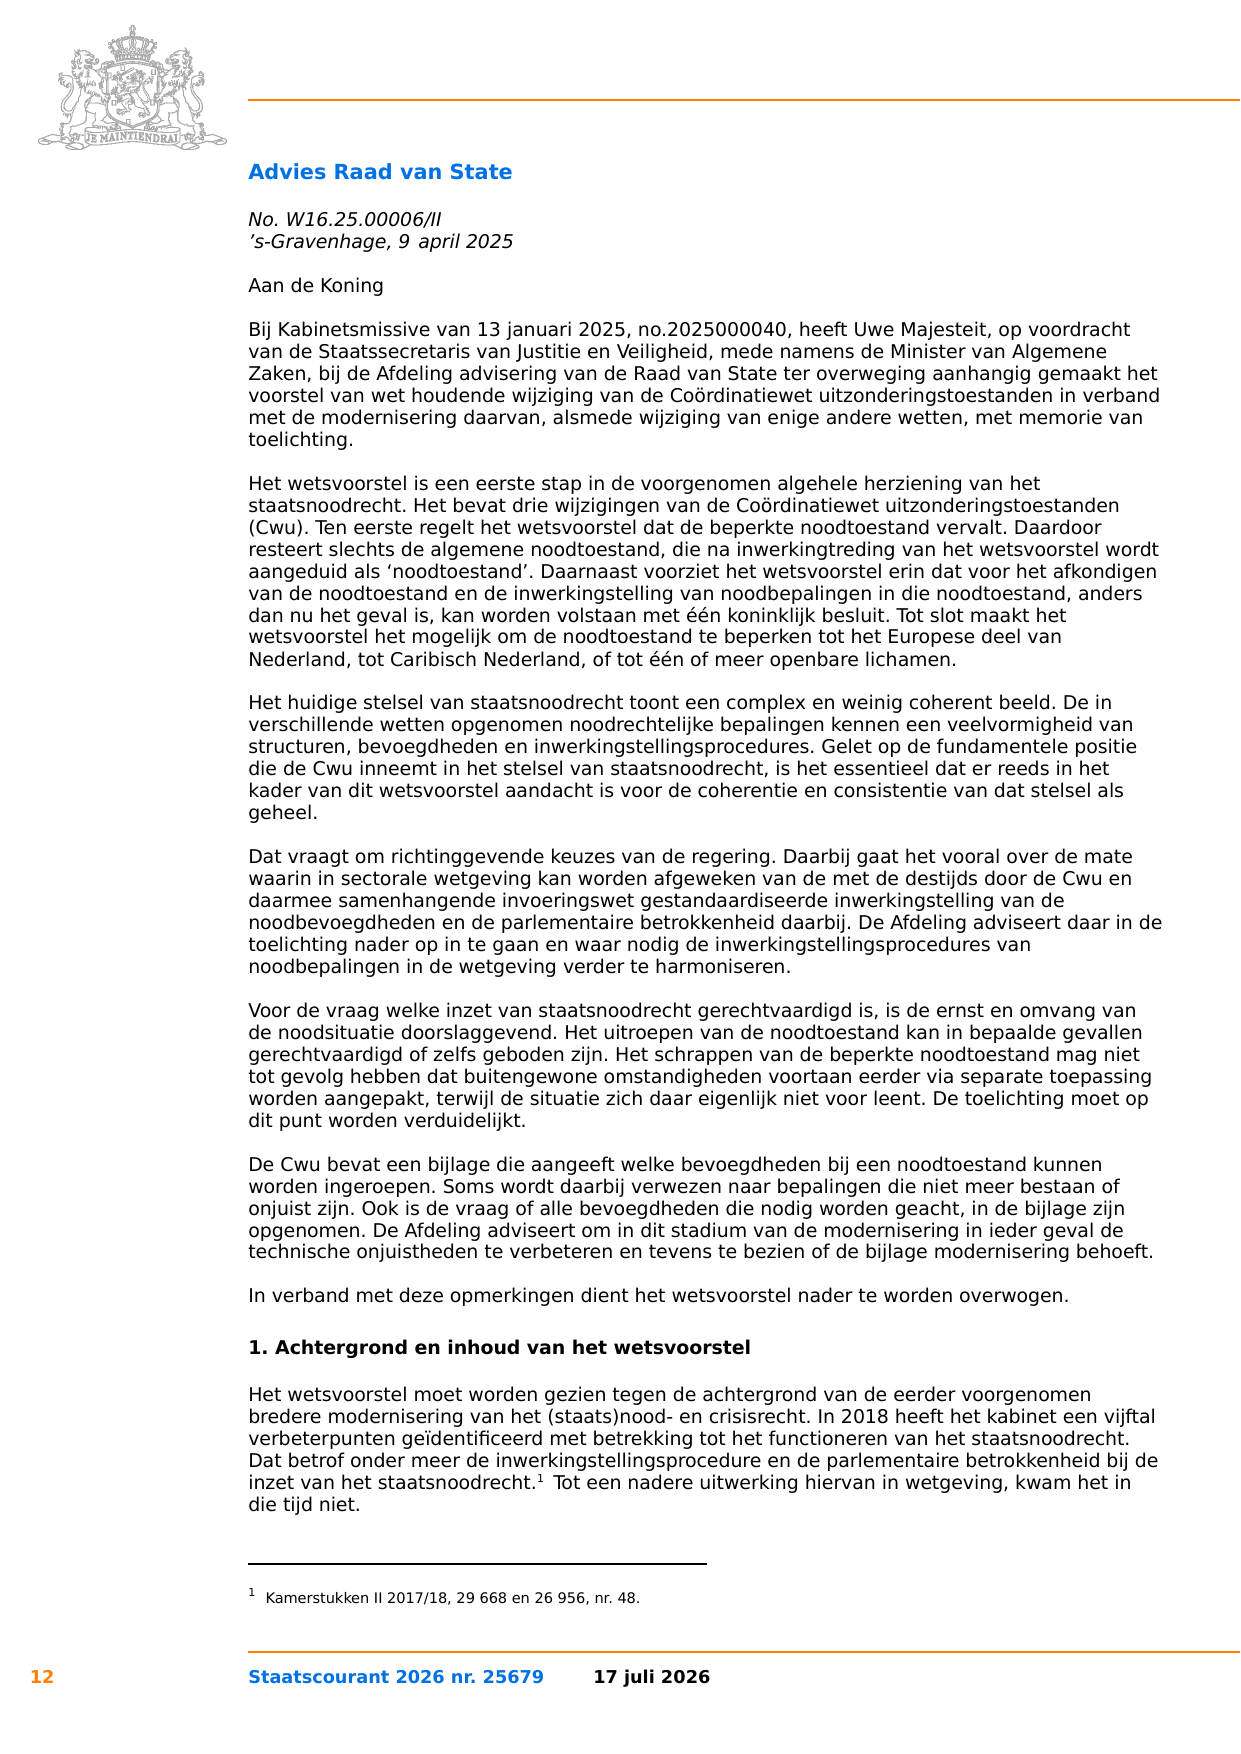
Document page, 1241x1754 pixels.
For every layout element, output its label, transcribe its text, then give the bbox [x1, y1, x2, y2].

text Voor de vraag welke inzet van staatsnoodrecht gerechtvaardigd is, is de ernst en omvang van de noodsituatie doorslaggevend. Het uitroepen van de noodtoestand kan in bepaalde gevallen gerechtvaardigd of zelfs geboden zijn. Het schrappen van de beperkte noodtoestand mag niet tot gevolg hebben dat buitengewone omstandigheden voortaan eerder via separate toepassing worden aangepakt, terwijl de situatie zich daar eigenlijk niet voor leent. De toelichting moet op dit punt worden verduidelijkt. [248, 1000, 1163, 1132]
text Kamerstukken II 2017/18, 29 668 en 26 956, nr. 48. [248, 1586, 1163, 1608]
text No. W16.25.00006/II [248, 209, 1163, 231]
subtitle Advies Raad van State [248, 160, 1163, 184]
subtitle 1. Achtergrond en inhoud van het wetsvoorstel [248, 1337, 1163, 1359]
text ’s-Gravenhage, 9 april 2025 [248, 231, 1163, 253]
text Dat vraagt om richtinggevende keuzes van de regering. Daarbij gaat het vooral over de mate waarin in sectorale wetgeving kan worden afgeweken van de met de destijds door de Cwu en daarmee samenhangende invoeringswet gestandaardiseerde inwerkingstelling van de noodbevoegdheden en de parlementaire betrokkenheid daarbij. De Afdeling adviseert daar in de toelichting nader op in te gaan en waar nodig de inwerkingstellingsprocedures van noodbepalingen in de wetgeving verder te harmoniseren. [248, 846, 1163, 978]
text Aan de Koning [248, 275, 1163, 297]
text Het wetsvoorstel is een eerste stap in de voorgenomen algehele herziening van het staatsnoodrecht. Het bevat drie wijzigingen van de Coördinatiewet uitzonderingstoestanden (Cwu). Ten eerste regelt het wetsvoorstel dat de beperkte noodtoestand vervalt. Daardoor resteert slechts de algemene noodtoestand, die na inwerkingtreding van het wetsvoorstel wordt aangeduid als ‘noodtoestand’. Daarnaast voorziet het wetsvoorstel erin dat voor het afkondigen van de noodtoestand en de inwerkingstelling van noodbepalingen in die noodtoestand, anders dan nu het geval is, kan worden volstaan met één koninklijk besluit. Tot slot maakt het wetsvoorstel het mogelijk om de noodtoestand te beperken tot het Europese deel van Nederland, tot Caribisch Nederland, of tot één of meer openbare lichamen. [248, 473, 1163, 670]
text In verband met deze opmerkingen dient het wetsvoorstel nader te worden overwogen. [248, 1285, 1163, 1307]
text Het wetsvoorstel moet worden gezien tegen de achtergrond van de eerder voorgenomen bredere modernisering van het (staats)nood- en crisisrecht. In 2018 heeft het kabinet een vijftal verbeterpunten geïdentificeerd met betrekking tot het functioneren van het staatsnoodrecht. Dat betrof onder meer de inwerkingstellingsprocedure en de parlementaire betrokkenheid bij de inzet van het staatsnoodrecht. Tot een nadere uitwerking hiervan in wetgeving, kwam het in die tijd niet. [248, 1384, 1163, 1516]
text Bij Kabinetsmissive van 13 januari 2025, no.2025000040, heeft Uwe Majesteit, op voordracht van de Staatssecretaris van Justitie en Veiligheid, mede namens de Minister van Algemene Zaken, bij de Afdeling advisering van de Raad van State ter overweging aanhangig gemaakt het voorstel van wet houdende wijziging van de Coördinatiewet uitzonderingstoestanden in verband met de modernisering daarvan, alsmede wijziging van enige andere wetten, met memorie van toelichting. [248, 319, 1163, 451]
picture [38, 25, 227, 150]
text Het huidige stelsel van staatsnoodrecht toont een complex en weinig coherent beeld. De in verschillende wetten opgenomen noodrechtelijke bepalingen kennen een veelvormigheid van structuren, bevoegdheden en inwerkingstellingsprocedures. Gelet op de fundamentele positie die de Cwu inneemt in het stelsel van staatsnoodrecht, is het essentieel dat er reeds in het kader van dit wetsvoorstel aandacht is voor de coherentie en consistentie van dat stelsel als geheel. [248, 692, 1163, 824]
text De Cwu bevat een bijlage die aangeeft welke bevoegdheden bij een noodtoestand kunnen worden ingeroepen. Soms wordt daarbij verwezen naar bepalingen die niet meer bestaan of onjuist zijn. Ook is de vraag of alle bevoegdheden die nodig worden geacht, in de bijlage zijn opgenomen. De Afdeling adviseert om in dit stadium van de modernisering in ieder geval de technische onjuistheden te verbeteren en tevens te bezien of de bijlage modernisering behoeft. [248, 1153, 1163, 1263]
